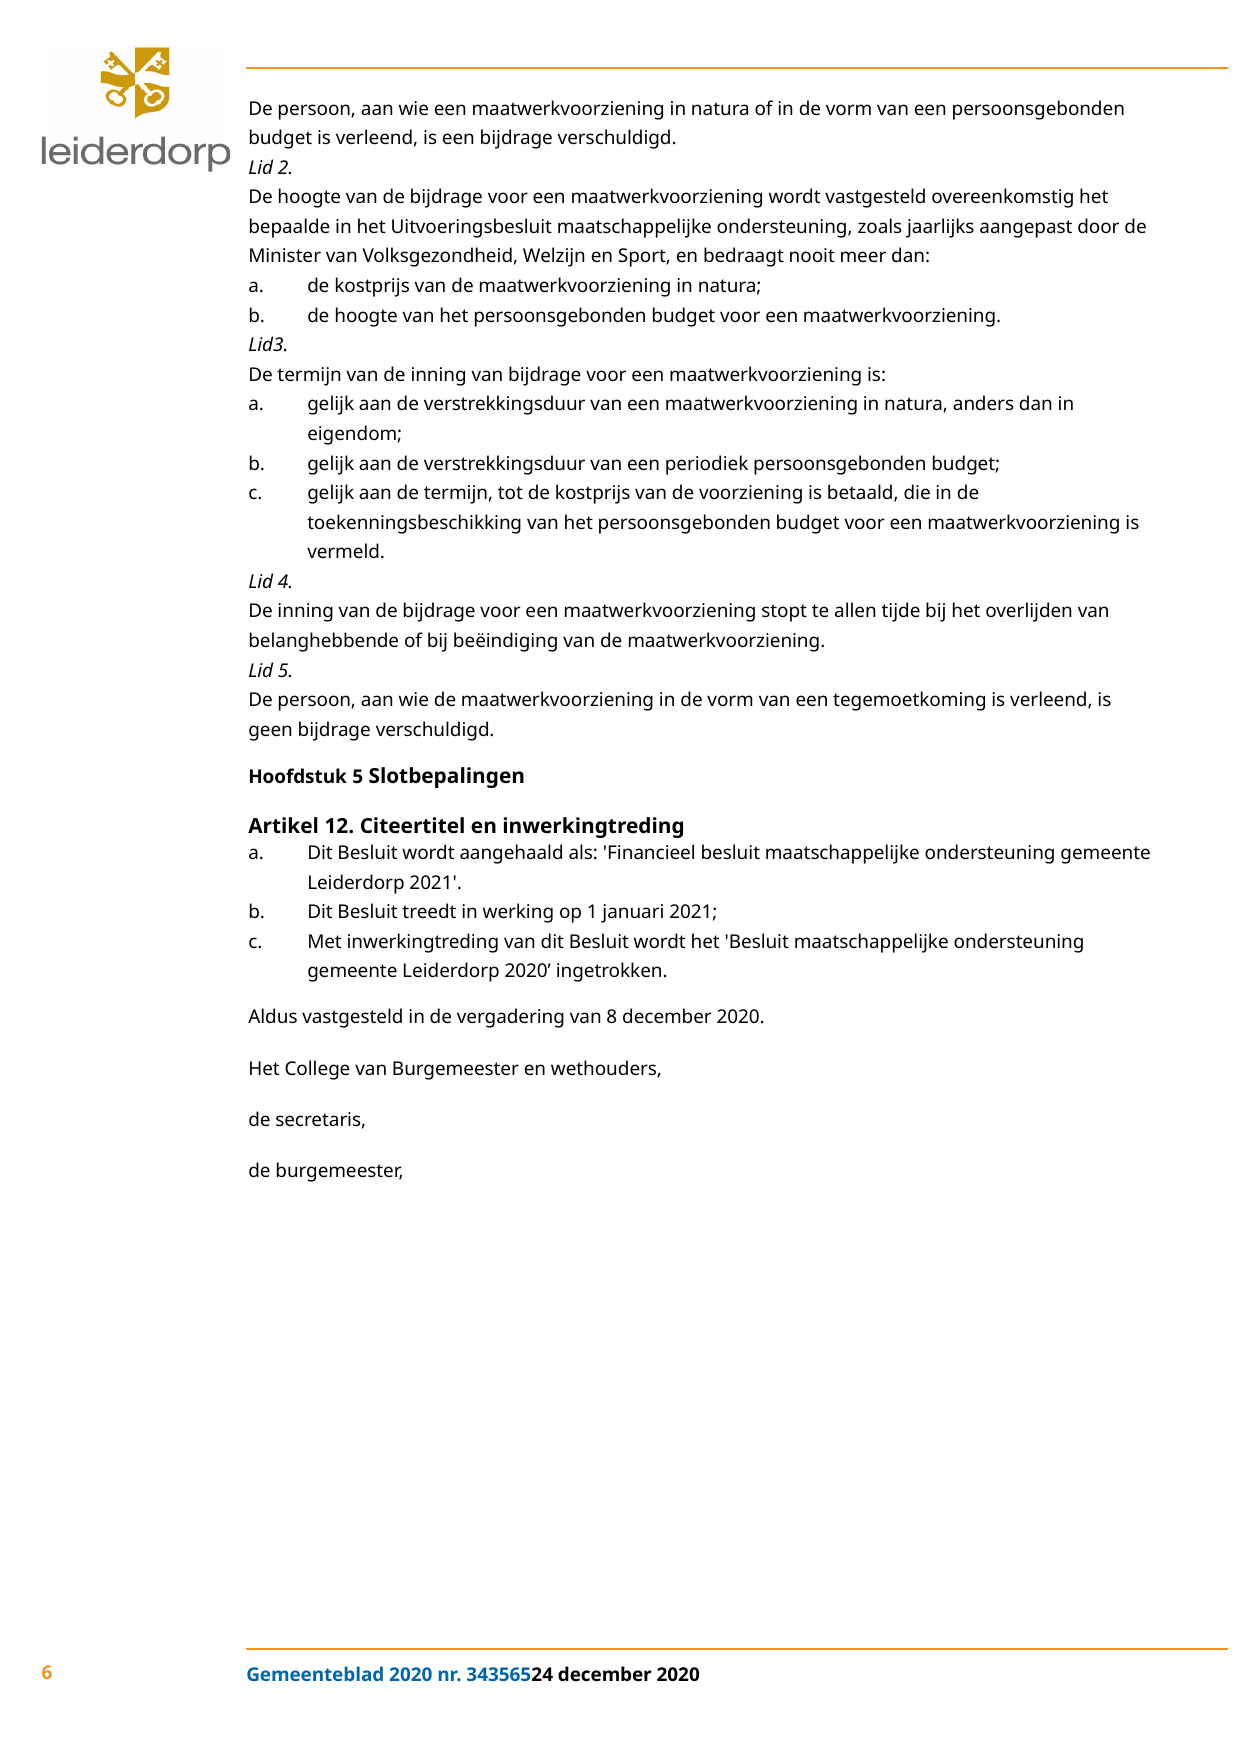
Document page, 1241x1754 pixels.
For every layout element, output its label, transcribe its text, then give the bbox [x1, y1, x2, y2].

list de kostprijs van de maatwerkvoorziening in natura; [248, 272, 1152, 298]
text De persoon, aan wie een maatwerkvoorziening in natura of in de vorm van een persoonsgebonden budget is verleend, is een bijdrage verschuldigd. [248, 95, 1152, 150]
list Met inwerkingtreding van dit Besluit wordt het 'Besluit maatschappelijke ondersteuning gemeente Leiderdorp 2020’ ingetrokken. [248, 928, 1152, 983]
list gelijk aan de verstrekkingsduur van een periodiek persoonsgebonden budget; [248, 450, 1152, 476]
text Lid 2. [248, 154, 1152, 180]
text de secretaris, [248, 1106, 1152, 1132]
text De hoogte van de bijdrage voor een maatwerkvoorziening wordt vastgesteld overeenkomstig het bepaalde in het Uitvoeringsbesluit maatschappelijke ondersteuning, zoals jaarlijks aangepast door de Minister van Volksgezondheid, Welzijn en Sport, en bedraagt nooit meer dan: [248, 183, 1152, 268]
text Lid3. [248, 331, 1152, 357]
text Lid 4. [248, 568, 1152, 594]
text De persoon, aan wie de maatwerkvoorziening in de vorm van een tegemoetkoming is verleend, is geen bijdrage verschuldigd. [248, 686, 1152, 742]
picture [41, 47, 231, 172]
text Lid 5. [248, 657, 1152, 683]
text Aldus vastgesteld in de vergadering van 8 december 2020. [248, 1003, 1152, 1029]
text De termijn van de inning van bijdrage voor een maatwerkvoorziening is: [248, 361, 1152, 387]
text Hoofdstuk 5 Slotbepalingen [248, 762, 1152, 790]
list gelijk aan de termijn, tot de kostprijs van de voorziening is betaald, die in de toekenningsbeschikking van het persoonsgebonden budget voor een maatwerkvoorziening is vermeld. [248, 479, 1152, 564]
text Artikel 12. Citeertitel en inwerkingtreding [248, 811, 1152, 839]
text Het College van Burgemeester en wethouders, [248, 1055, 1152, 1081]
list de hoogte van het persoonsgebonden budget voor een maatwerkvoorziening. [248, 302, 1152, 328]
list Dit Besluit treedt in werking op 1 januari 2021; [248, 898, 1152, 924]
text de burgemeester, [248, 1158, 1152, 1183]
list Dit Besluit wordt aangehaald als: 'Financieel besluit maatschappelijke ondersteuning gemeente Leiderdorp 2021'. [248, 839, 1152, 895]
text De inning van de bijdrage voor een maatwerkvoorziening stopt te allen tijde bij het overlijden van belanghebbende of bij beëindiging van de maatwerkvoorziening. [248, 598, 1152, 653]
list gelijk aan de verstrekkingsduur van een maatwerkvoorziening in natura, anders dan in eigendom; [248, 391, 1152, 446]
